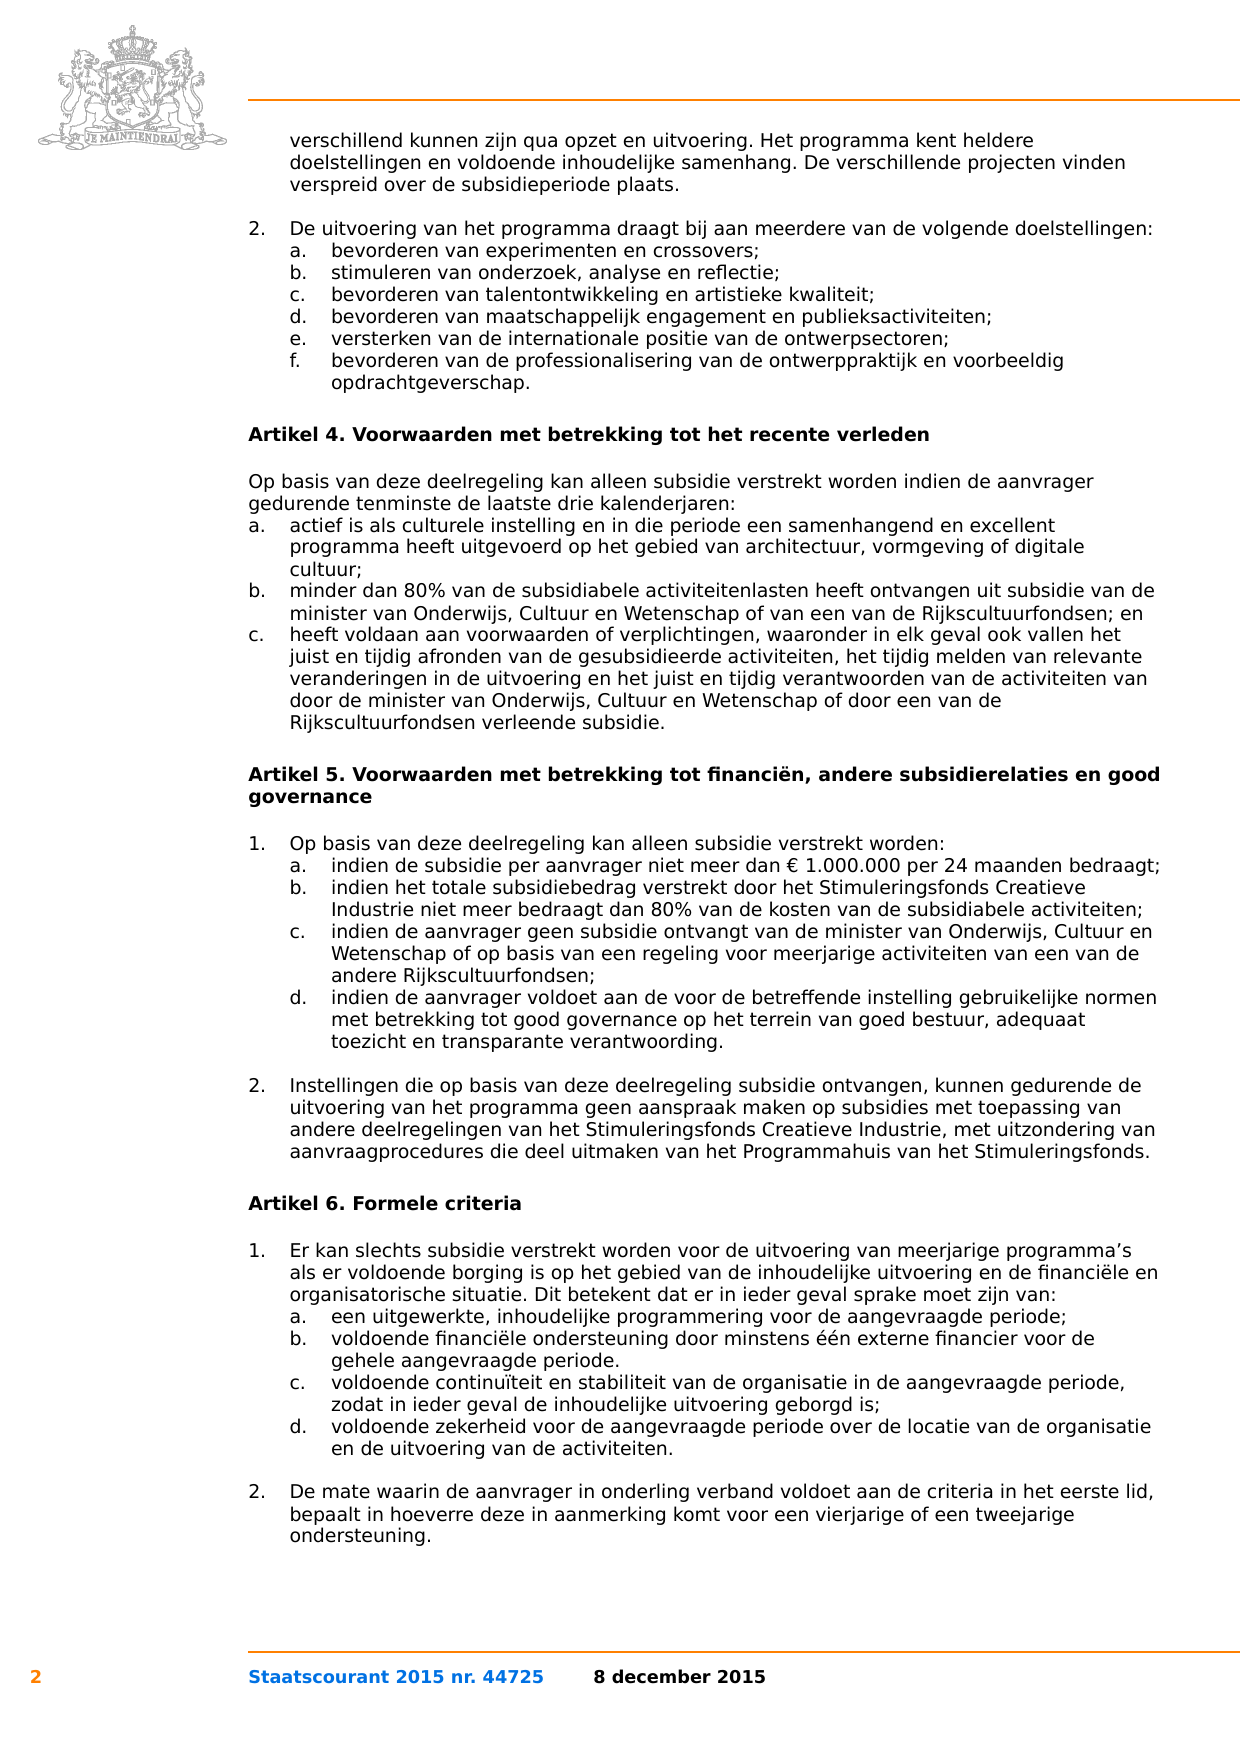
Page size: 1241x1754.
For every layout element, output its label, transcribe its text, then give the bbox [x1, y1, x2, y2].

subtitle Artikel 5. Voorwaarden met betrekking tot financiën, andere subsidierelaties en good governance [248, 764, 1163, 808]
text e. versterken van de internationale positie van de ontwerpsectoren; [289, 328, 1163, 349]
text 2. Instellingen die op basis van deze deelregeling subsidie ontvangen, kunnen gedurende de uitvoering van het programma geen aanspraak maken op subsidies met toepassing van andere deelregelingen van het Stimuleringsfonds Creatieve Industrie, met uitzondering van aanvraagprocedures die deel uitmaken van het Programmahuis van het Stimuleringsfonds. [248, 1075, 1163, 1163]
text b. voldoende financiële ondersteuning door minstens één externe financier voor de gehele aangevraagde periode. [289, 1328, 1163, 1372]
text c. voldoende continuïteit en stabiliteit van de organisatie in de aangevraagde periode, zodat in ieder geval de inhoudelijke uitvoering geborgd is; [289, 1372, 1163, 1416]
text b. indien het totale subsidiebedrag verstrekt door het Stimuleringsfonds Creatieve Industrie niet meer bedraagt dan 80% van de kosten van de subsidiabele activiteiten; [289, 877, 1163, 921]
text Op basis van deze deelregeling kan alleen subsidie verstrekt worden indien de aanvrager gedurende tenminste de laatste drie kalenderjaren: [248, 471, 1163, 514]
text b. minder dan 80% van de subsidiabele activiteitenlasten heeft ontvangen uit subsidie van de minister van Onderwijs, Cultuur en Wetenschap of van een van de Rijkscultuurfondsen; en [248, 580, 1163, 624]
text a. actief is als culturele instelling en in die periode een samenhangend en excellent programma heeft uitgevoerd op het gebied van architectuur, vormgeving of digitale cultuur; [248, 514, 1163, 580]
text 2. De uitvoering van het programma draagt bij aan meerdere van de volgende doelstellingen: [248, 218, 1163, 240]
text a. een uitgewerkte, inhoudelijke programmering voor de aangevraagde periode; [289, 1306, 1163, 1328]
subtitle Artikel 6. Formele criteria [248, 1193, 1163, 1215]
text 1. Er kan slechts subsidie verstrekt worden voor de uitvoering van meerjarige programma’s als er voldoende borging is op het gebied van de inhoudelijke uitvoering en de financiële en organisatorische situatie. Dit betekent dat er in ieder geval sprake moet zijn van: [248, 1240, 1163, 1306]
text b. stimuleren van onderzoek, analyse en reflectie; [289, 262, 1163, 284]
text a. bevorderen van experimenten en crossovers; [289, 240, 1163, 262]
text c. indien de aanvrager geen subsidie ontvangt van de minister van Onderwijs, Cultuur en Wetenschap of op basis van een regeling voor meerjarige activiteiten van een van de andere Rijkscultuurfondsen; [289, 921, 1163, 987]
text a. indien de subsidie per aanvrager niet meer dan € 1.000.000 per 24 maanden bedraagt; [289, 855, 1163, 877]
text 2. De mate waarin de aanvrager in onderling verband voldoet aan de criteria in het eerste lid, bepaalt in hoeverre deze in aanmerking komt voor een vierjarige of een tweejarige ondersteuning. [248, 1481, 1163, 1547]
text d. voldoende zekerheid voor de aangevraagde periode over de locatie van de organisatie en de uitvoering van de activiteiten. [289, 1416, 1163, 1459]
text verschillend kunnen zijn qua opzet en uitvoering. Het programma kent heldere doelstellingen en voldoende inhoudelijke samenhang. De verschillende projecten vinden verspreid over de subsidieperiode plaats. [248, 130, 1163, 196]
subtitle Artikel 4. Voorwaarden met betrekking tot het recente verleden [248, 423, 1163, 446]
text 1. Op basis van deze deelregeling kan alleen subsidie verstrekt worden: [248, 833, 1163, 855]
text d. indien de aanvrager voldoet aan de voor de betreffende instelling gebruikelijke normen met betrekking tot good governance op het terrein van goed bestuur, adequaat toezicht en transparante verantwoording. [289, 987, 1163, 1053]
picture [38, 25, 227, 150]
text c. bevorderen van talentontwikkeling en artistieke kwaliteit; [289, 284, 1163, 306]
text f. bevorderen van de professionalisering van de ontwerppraktijk en voorbeeldig opdrachtgeverschap. [289, 349, 1163, 393]
text c. heeft voldaan aan voorwaarden of verplichtingen, waaronder in elk geval ook vallen het juist en tijdig afronden van de gesubsidieerde activiteiten, het tijdig melden van relevante veranderingen in de uitvoering en het juist en tijdig verantwoorden van de activiteiten van door de minister van Onderwijs, Cultuur en Wetenschap of door een van de Rijkscultuurfondsen verleende subsidie. [248, 624, 1163, 734]
text d. bevorderen van maatschappelijk engagement en publieksactiviteiten; [289, 306, 1163, 328]
